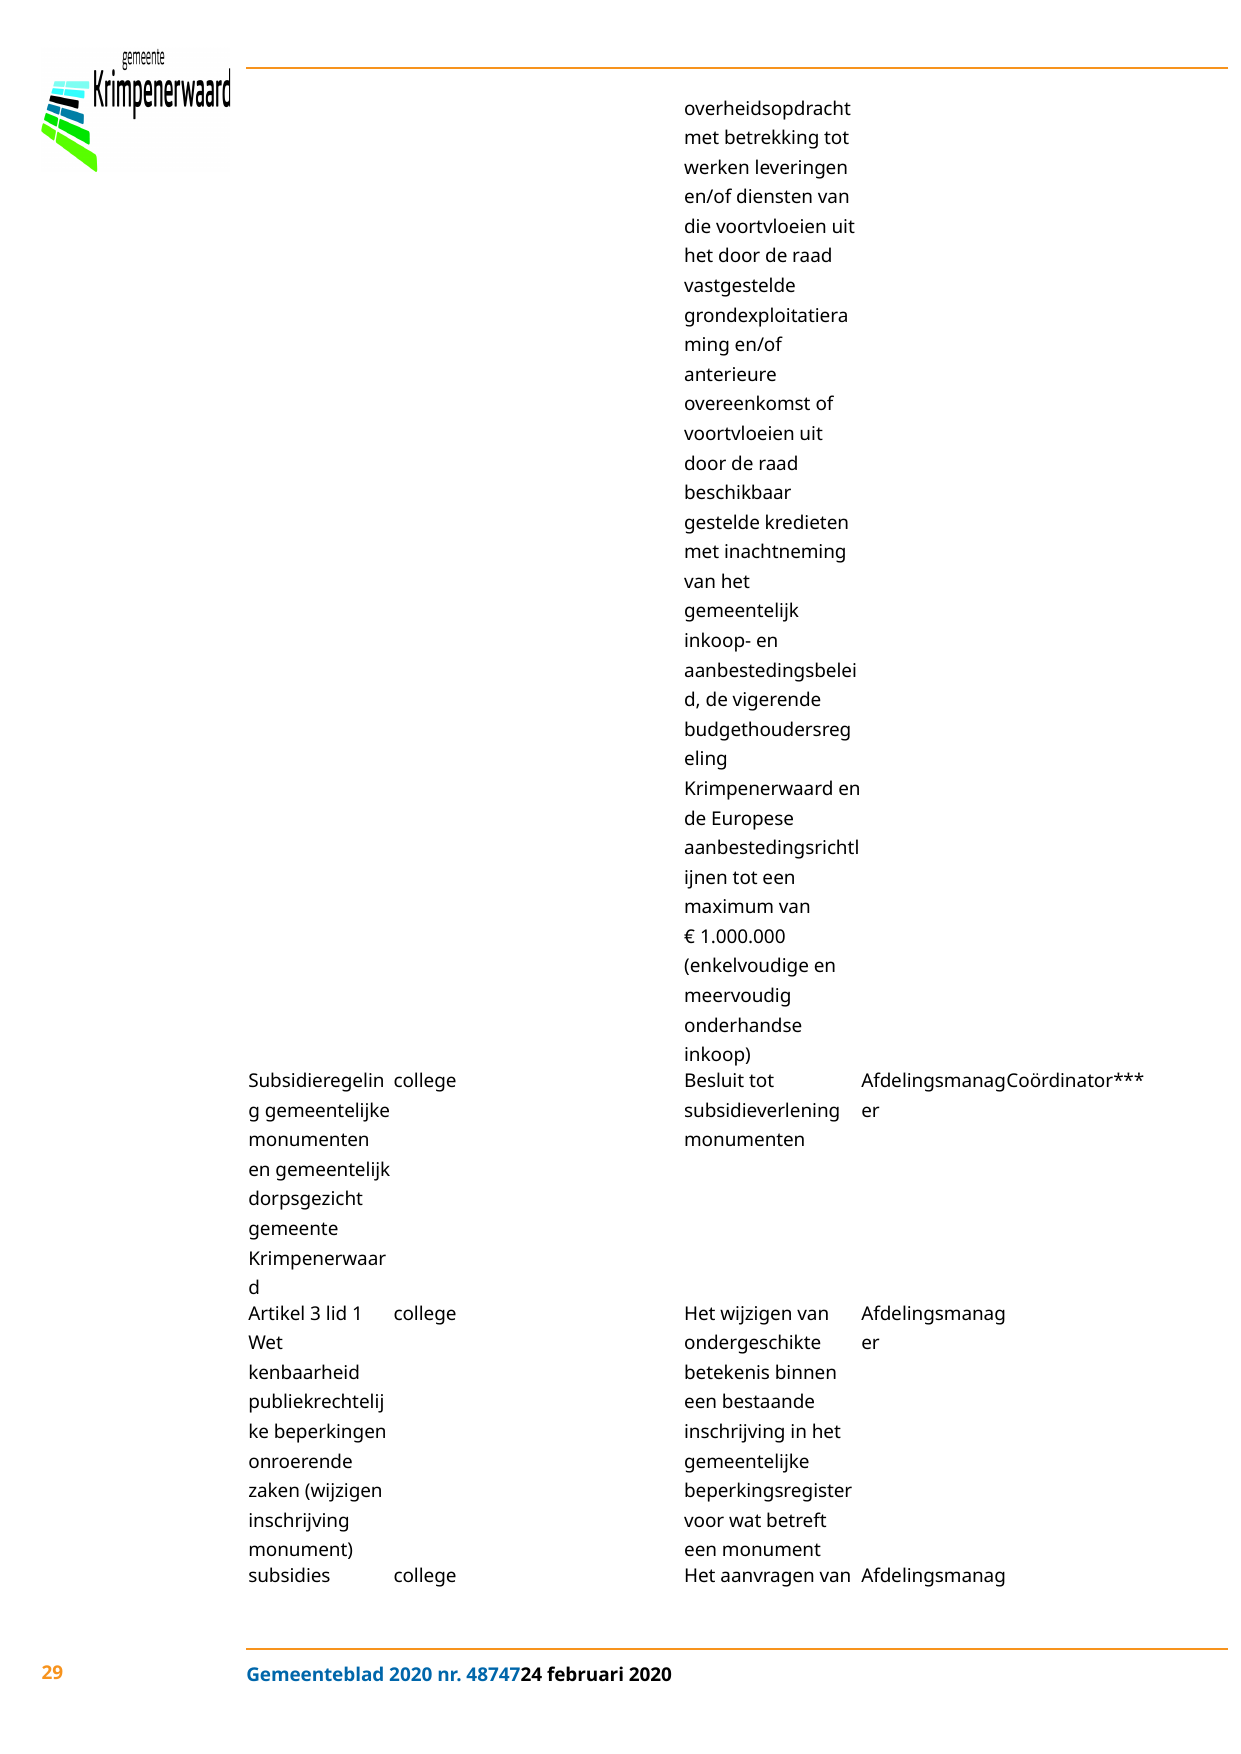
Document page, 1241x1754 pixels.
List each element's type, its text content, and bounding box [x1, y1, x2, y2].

table_cell [1006, 95, 1152, 1067]
table_cell Het aanvragen van [684, 1563, 861, 1588]
table_cell subsidies [248, 1563, 393, 1588]
table_cell overheidsopdracht met betrekking tot werken leveringen en/of diensten van die voortvloeien uit het door de raad vastgestelde grondexploitatieraming en/of anterieure overeenkomst of voortvloeien uit door de raad beschikbaar gestelde kredieten met inachtneming van het gemeentelijk inkoop- en aanbestedingsbeleid, de vigerende budgethoudersregeling Krimpenerwaard en de Europese aanbestedingsrichtlijnen tot een maximum van € 1.000.000 (enkelvoudige en meervoudig onderhandse inkoop) [684, 95, 861, 1067]
picture [41, 47, 231, 172]
table_cell Afdelingsmanager [861, 1067, 1006, 1300]
table_cell [248, 95, 393, 1067]
table_cell Afdelingsmanager [861, 1300, 1006, 1562]
table_cell [393, 95, 684, 1067]
table_cell Afdelingsmanag [861, 1563, 1006, 1588]
table_cell Subsidieregeling gemeentelijke monumenten en gemeentelijk dorpsgezicht gemeente Krimpenerwaard [248, 1067, 393, 1300]
table_cell [861, 95, 1006, 1067]
table_cell Besluit tot subsidieverlening monumenten [684, 1067, 861, 1300]
table_cell college [393, 1300, 684, 1562]
table_cell [1006, 1563, 1152, 1588]
table_cell Het wijzigen van ondergeschikte betekenis binnen een bestaande inschrijving in het gemeentelijke beperkingsregister voor wat betreft een monument [684, 1300, 861, 1562]
table_cell [1006, 1300, 1152, 1562]
table_cell Artikel 3 lid 1 Wet kenbaarheid publiekrechtelijke beperkingen onroerende zaken (wijzigen inschrijving monument) [248, 1300, 393, 1562]
table_cell Coördinator*** [1006, 1067, 1152, 1300]
table_cell college [393, 1563, 684, 1588]
table_cell college [393, 1067, 684, 1300]
